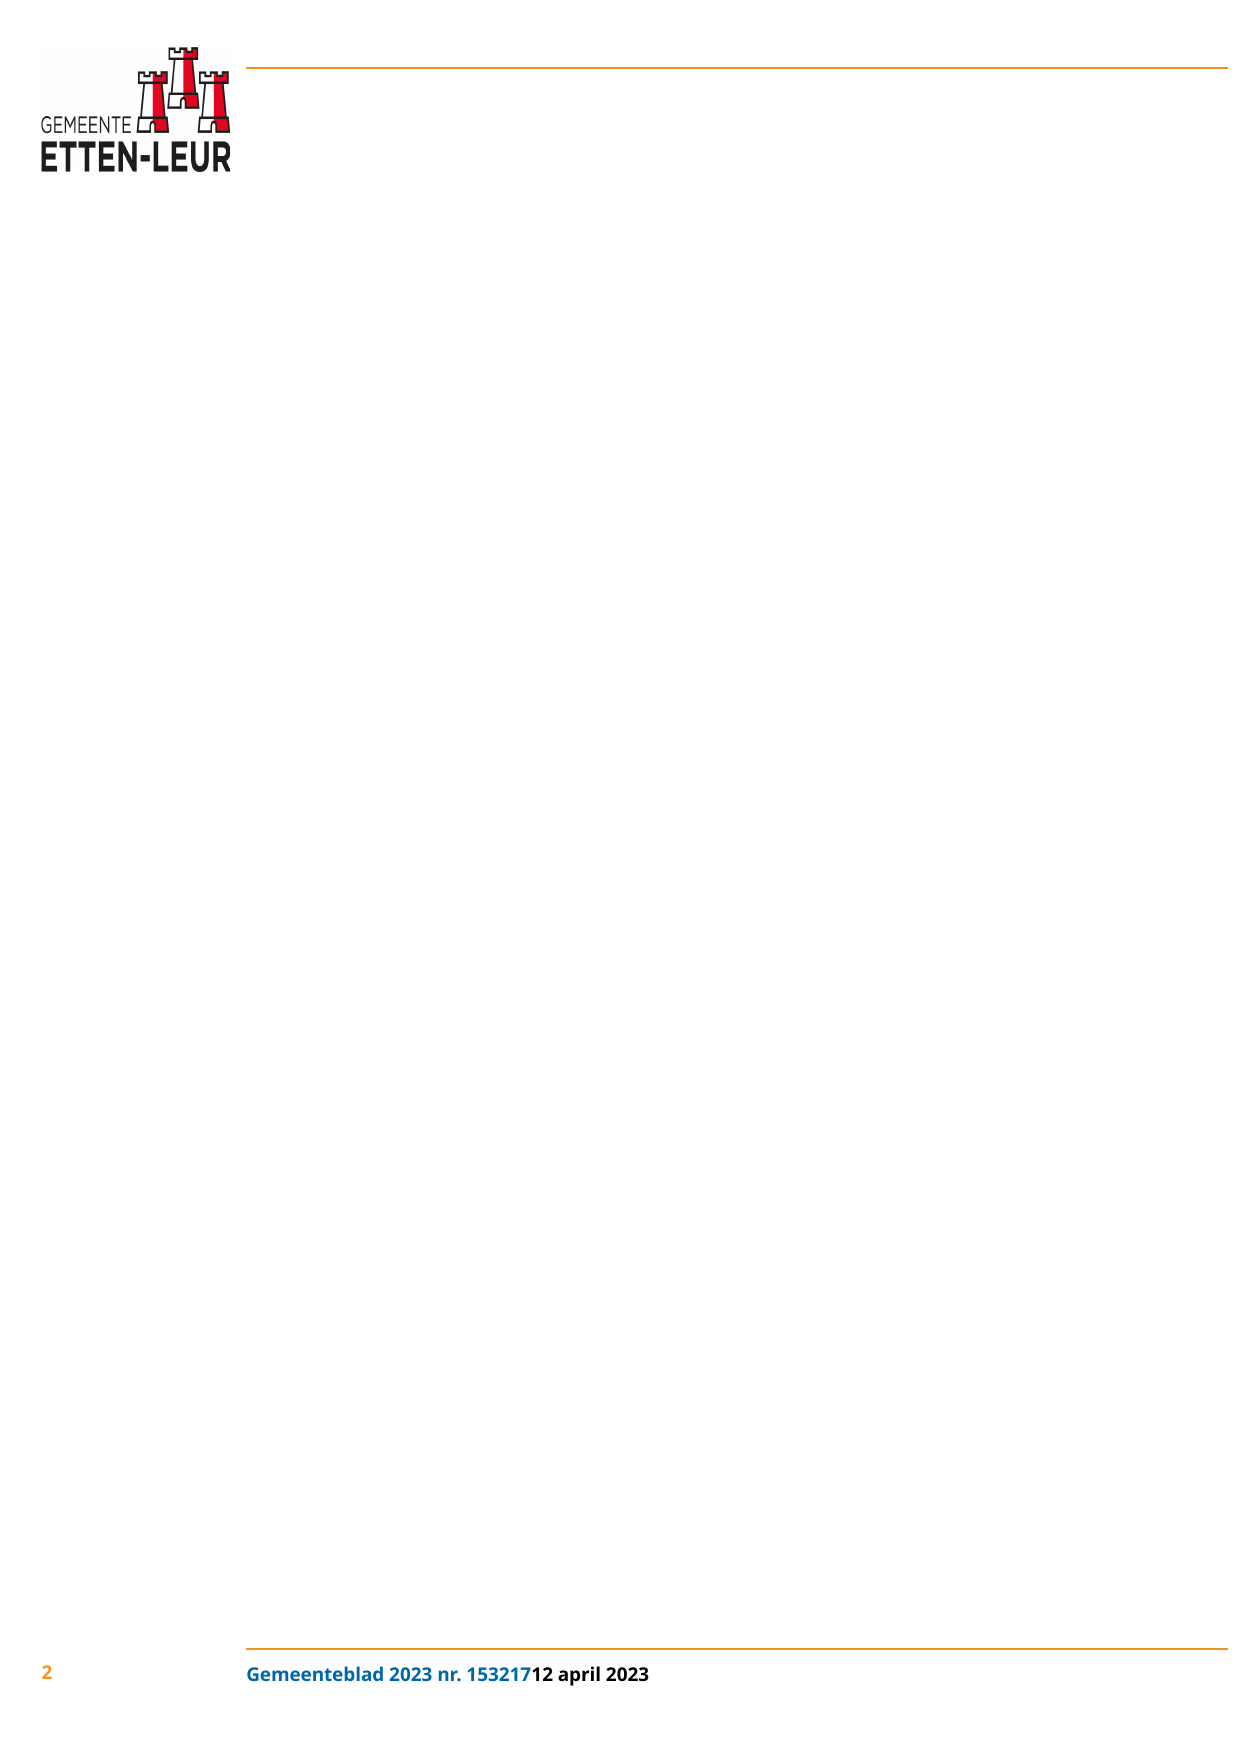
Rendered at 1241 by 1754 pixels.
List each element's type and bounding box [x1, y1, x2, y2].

picture [41, 47, 231, 172]
